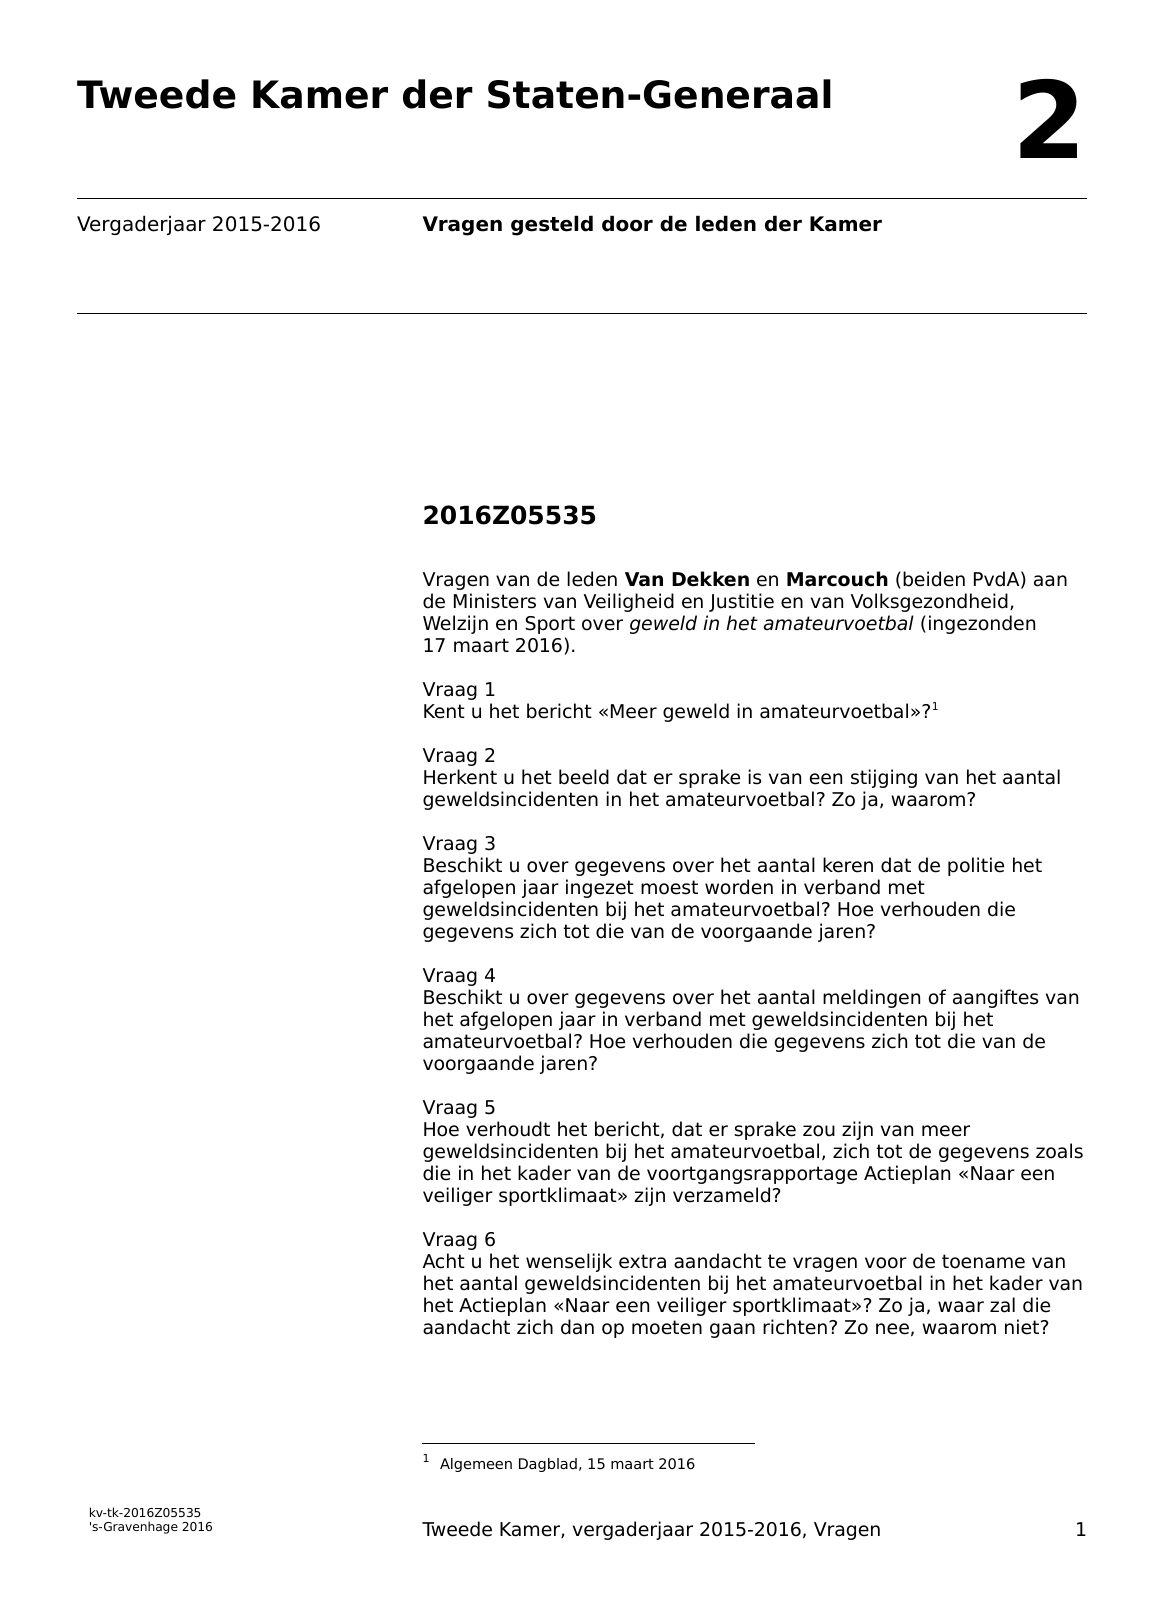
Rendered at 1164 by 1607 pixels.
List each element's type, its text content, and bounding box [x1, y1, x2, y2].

table_header 2 [886, 59, 1087, 198]
table_header Tweede Kamer der Staten-Generaal [77, 59, 886, 198]
text Vraag 1 [422, 679, 1087, 701]
text kv-tk-2016Z05535 [88, 1506, 323, 1520]
text Vraag 5 [422, 1097, 1087, 1119]
text Hoe verhoudt het bericht, dat er sprake zou zijn van meer geweldsincidenten bij het amateurvoetbal, zich tot de gegevens zoals die in het kader van de voortgangsrapportage Actieplan «Naar een veiliger sportklimaat» zijn verzameld? [422, 1119, 1087, 1207]
text Vraag 3 [422, 833, 1087, 855]
table_cell Vergaderjaar 2015-2016 [77, 199, 422, 313]
text Vraag 4 [422, 965, 1087, 987]
text Vraag 6 [422, 1229, 1087, 1251]
text Vraag 2 [422, 745, 1087, 767]
text Herkent u het beeld dat er sprake is van een stijging van het aantal geweldsincidenten in het amateurvoetbal? Zo ja, waarom? [422, 767, 1087, 811]
text Vragen van de leden Van Dekken en Marcouch (beiden PvdA) aan de Ministers van Veiligheid en Justitie en van Volksgezondheid, Welzijn en Sport over geweld in het amateurvoetbal (ingezonden 17 maart 2016). [422, 569, 1087, 657]
text Beschikt u over gegevens over het aantal keren dat de politie het afgelopen jaar ingezet moest worden in verband met geweldsincidenten bij het amateurvoetbal? Hoe verhouden die gegevens zich tot die van de voorgaande jaren? [422, 855, 1087, 943]
text Algemeen Dagblad, 15 maart 2016 [422, 1452, 1087, 1474]
text Beschikt u over gegevens over het aantal meldingen of aangiftes van het afgelopen jaar in verband met geweldsincidenten bij het amateurvoetbal? Hoe verhouden die gegevens zich tot die van de voorgaande jaren? [422, 987, 1087, 1075]
text 's-Gravenhage 2016 [88, 1520, 323, 1534]
text Acht u het wenselijk extra aandacht te vragen voor de toename van het aantal geweldsincidenten bij het amateurvoetbal in het kader van het Actieplan «Naar een veiliger sportklimaat»? Zo ja, waar zal die aandacht zich dan op moeten gaan richten? Zo nee, waarom niet? [422, 1251, 1087, 1339]
table_cell Vragen gesteld door de leden der Kamer [422, 199, 1087, 313]
text Kent u het bericht «Meer geweld in amateurvoetbal»? [422, 701, 1087, 723]
text 2016Z05535 [422, 501, 1087, 531]
